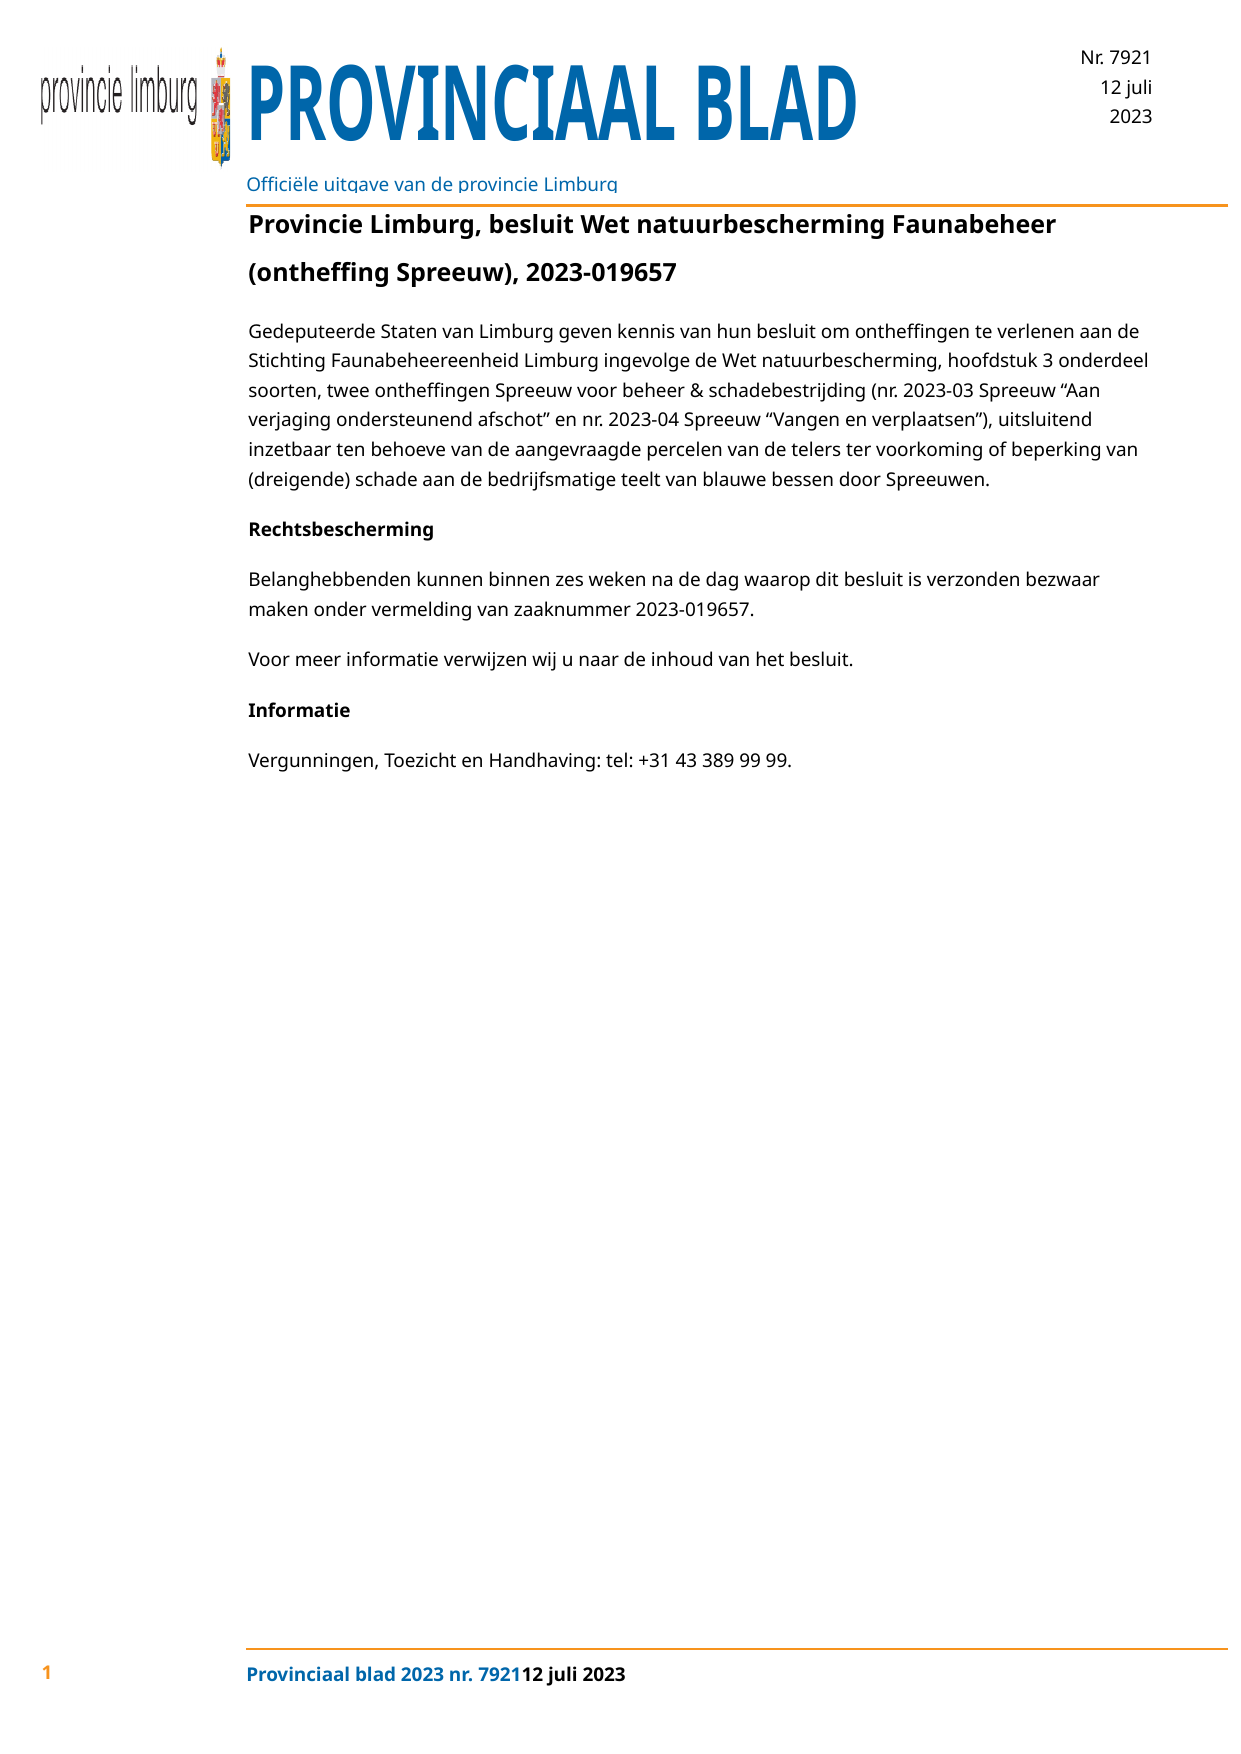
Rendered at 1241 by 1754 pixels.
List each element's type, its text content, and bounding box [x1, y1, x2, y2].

text Gedeputeerde Staten van Limburg geven kennis van hun besluit om ontheffingen te verlenen aan de Stichting Faunabeheereenheid Limburg ingevolge de Wet natuurbescherming, hoofdstuk 3 onderdeel soorten, twee ontheffingen Spreeuw voor beheer & schadebestrijding (nr. 2023-03 Spreeuw “Aan verjaging ondersteunend afschot” en nr. 2023-04 Spreeuw “Vangen en verplaatsen”), uitsluitend inzetbaar ten behoeve van de aangevraagde percelen van de telers ter voorkoming of beperking van (dreigende) schade aan de bedrijfsmatige teelt van blauwe bessen door Spreeuwen. [248, 318, 1152, 492]
text Rechtsbescherming [248, 516, 1152, 542]
text Provincie Limburg, besluit Wet natuurbescherming Faunabeheer (ontheffing Spreeuw), 2023-019657 [248, 207, 1152, 288]
text Informatie [248, 697, 1152, 723]
picture [41, 47, 231, 172]
text Belanghebbenden kunnen binnen zes weken na de dag waarop dit besluit is verzonden bezwaar maken onder vermelding van zaaknummer 2023-019657. [248, 567, 1152, 622]
text Voor meer informatie verwijzen wij u naar de inhoud van het besluit. [248, 647, 1152, 672]
text Vergunningen, Toezicht en Handhaving: tel: +31 43 389 99 99. [248, 747, 1152, 773]
